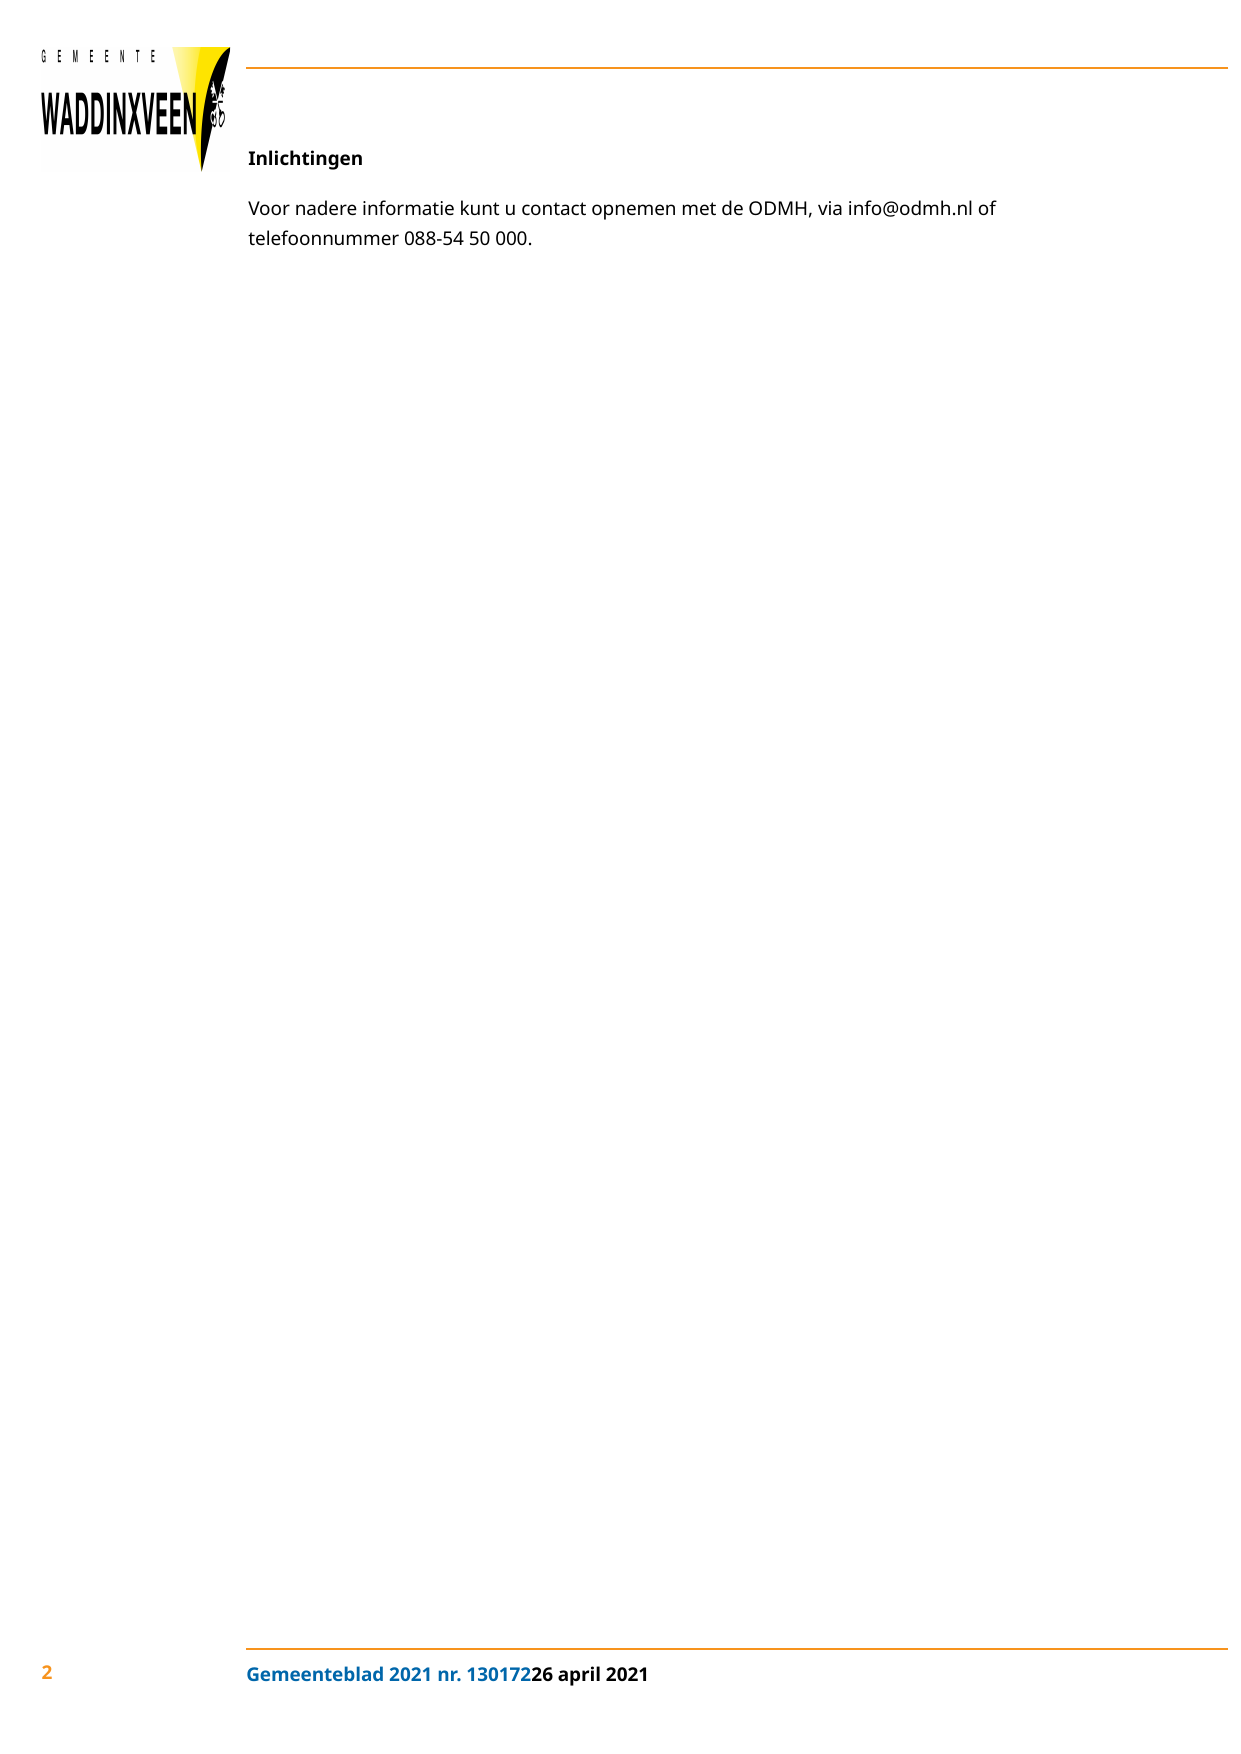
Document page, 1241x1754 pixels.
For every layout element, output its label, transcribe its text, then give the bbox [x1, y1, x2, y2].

text Inlichtingen [248, 145, 1152, 171]
picture [41, 47, 231, 172]
text Voor nadere informatie kunt u contact opnemen met de ODMH, via info@odmh.nl of telefoonnummer 088-54 50 000. [248, 196, 1152, 251]
